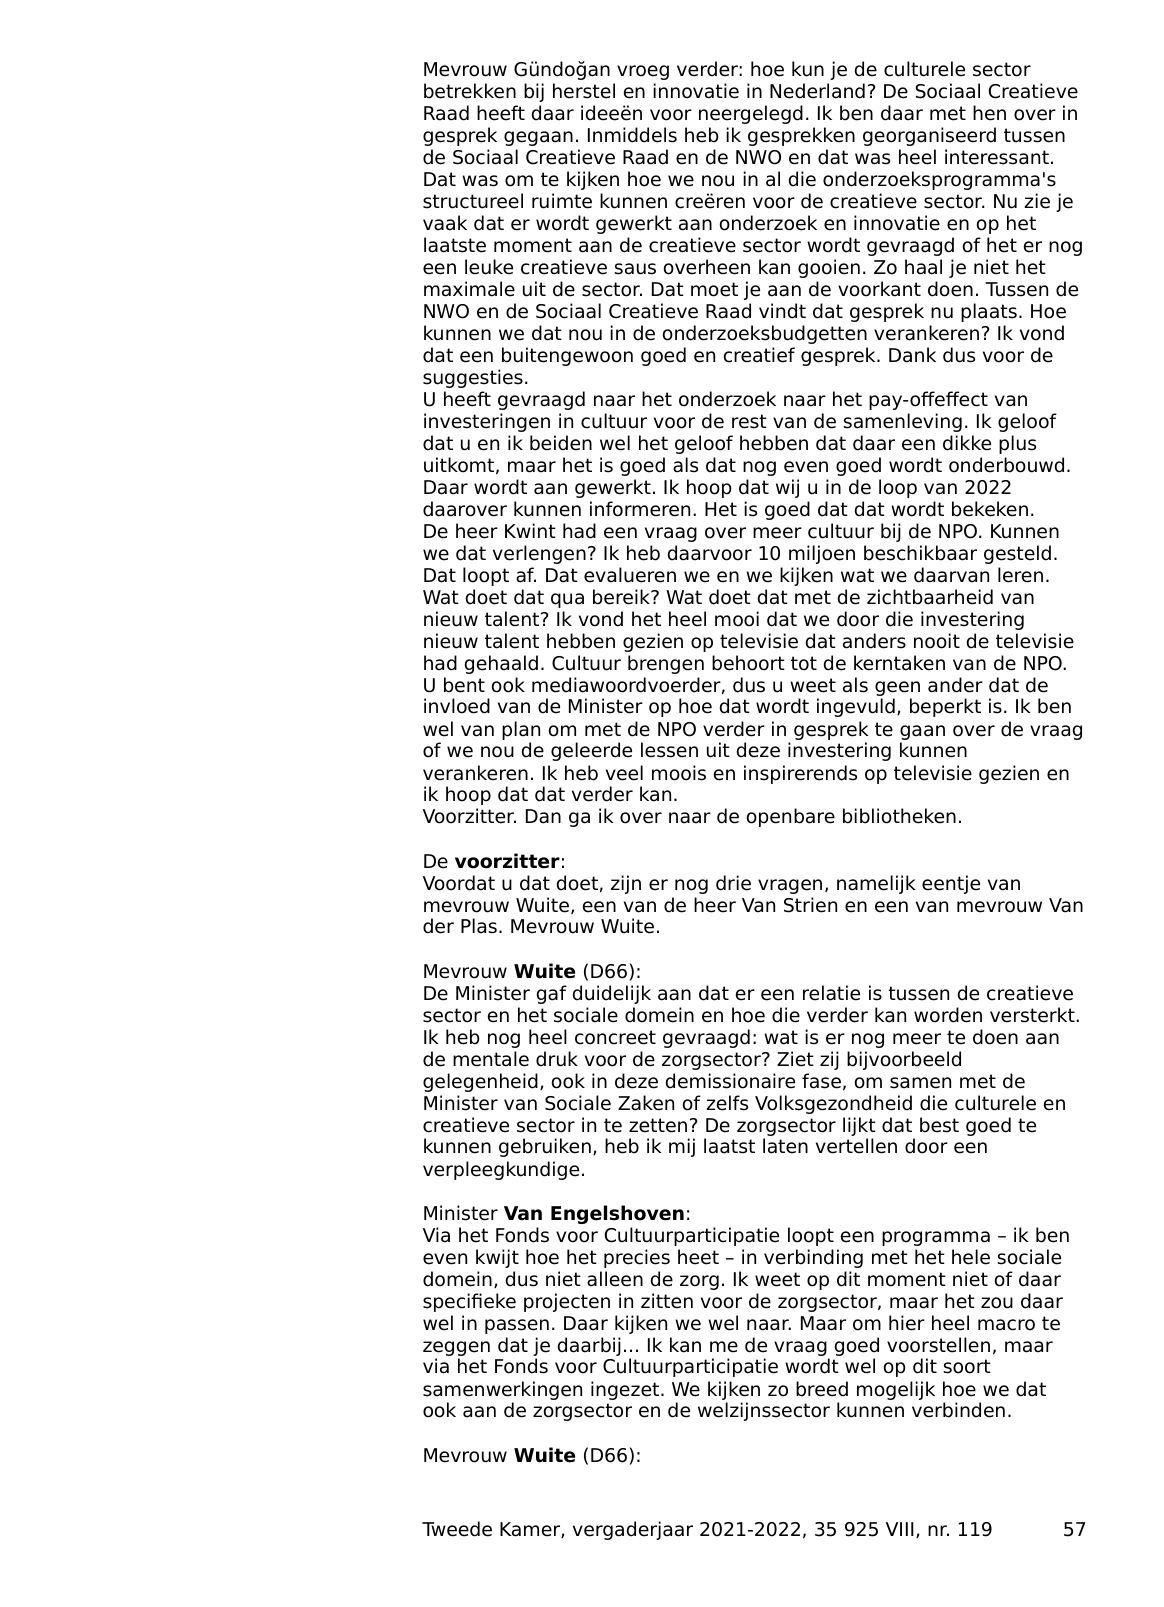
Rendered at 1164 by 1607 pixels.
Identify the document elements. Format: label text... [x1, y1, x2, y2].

text Minister Van Engelshoven: [422, 1203, 1087, 1224]
text Via het Fonds voor Cultuurparticipatie loopt een programma – ik ben even kwijt hoe het precies heet – in verbinding met het hele sociale domein, dus niet alleen de zorg. Ik weet op dit moment niet of daar specifieke projecten in zitten voor de zorgsector, maar het zou daar wel in passen. Daar kijken we wel naar. Maar om hier heel macro te zeggen dat je daarbij... Ik kan me de vraag goed voorstellen, maar via het Fonds voor Cultuurparticipatie wordt wel op dit soort samenwerkingen ingezet. We kijken zo breed mogelijk hoe we dat ook aan de zorgsector en de welzijnssector kunnen verbinden. [422, 1224, 1087, 1422]
text De Minister gaf duidelijk aan dat er een relatie is tussen de creatieve sector en het sociale domein en hoe die verder kan worden versterkt. Ik heb nog heel concreet gevraagd: wat is er nog meer te doen aan de mentale druk voor de zorgsector? Ziet zij bijvoorbeeld gelegenheid, ook in deze demissionaire fase, om samen met de Minister van Sociale Zaken of zelfs Volksgezondheid die culturele en creatieve sector in te zetten? De zorgsector lijkt dat best goed te kunnen gebruiken, heb ik mij laatst laten vertellen door een verpleegkundige. [422, 983, 1087, 1180]
text De voorzitter: [422, 851, 1087, 872]
text Mevrouw Gündoğan vroeg verder: hoe kun je de culturele sector betrekken bij herstel en innovatie in Nederland? De Sociaal Creatieve Raad heeft daar ideeën voor neergelegd. Ik ben daar met hen over in gesprek gegaan. Inmiddels heb ik gesprekken georganiseerd tussen de Sociaal Creatieve Raad en de NWO en dat was heel interessant. Dat was om te kijken hoe we nou in al die onderzoeksprogramma's structureel ruimte kunnen creëren voor de creatieve sector. Nu zie je vaak dat er wordt gewerkt aan onderzoek en innovatie en op het laatste moment aan de creatieve sector wordt gevraagd of het er nog een leuke creatieve saus overheen kan gooien. Zo haal je niet het maximale uit de sector. Dat moet je aan de voorkant doen. Tussen de NWO en de Sociaal Creatieve Raad vindt dat gesprek nu plaats. Hoe kunnen we dat nou in de onderzoeksbudgetten verankeren? Ik vond dat een buitengewoon goed en creatief gesprek. Dank dus voor de suggesties. [422, 59, 1087, 389]
text Mevrouw Wuite (D66): [422, 961, 1087, 983]
text De heer Kwint had een vraag over meer cultuur bij de NPO. Kunnen we dat verlengen? Ik heb daarvoor 10 miljoen beschikbaar gesteld. Dat loopt af. Dat evalueren we en we kijken wat we daarvan leren. Wat doet dat qua bereik? Wat doet dat met de zichtbaarheid van nieuw talent? Ik vond het heel mooi dat we door die investering nieuw talent hebben gezien op televisie dat anders nooit de televisie had gehaald. Cultuur brengen behoort tot de kerntaken van de NPO. U bent ook mediawoordvoerder, dus u weet als geen ander dat de invloed van de Minister op hoe dat wordt ingevuld, beperkt is. Ik ben wel van plan om met de NPO verder in gesprek te gaan over de vraag of we nou de geleerde lessen uit deze investering kunnen verankeren. Ik heb veel moois en inspirerends op televisie gezien en ik hoop dat dat verder kan. [422, 521, 1087, 806]
text Voordat u dat doet, zijn er nog drie vragen, namelijk eentje van mevrouw Wuite, een van de heer Van Strien en een van mevrouw Van der Plas. Mevrouw Wuite. [422, 872, 1087, 938]
text Voorzitter. Dan ga ik over naar de openbare bibliotheken. [422, 806, 1087, 828]
text U heeft gevraagd naar het onderzoek naar het pay-offeffect van investeringen in cultuur voor de rest van de samenleving. Ik geloof dat u en ik beiden wel het geloof hebben dat daar een dikke plus uitkomt, maar het is goed als dat nog even goed wordt onderbouwd. Daar wordt aan gewerkt. Ik hoop dat wij u in de loop van 2022 daarover kunnen informeren. Het is goed dat dat wordt bekeken. [422, 389, 1087, 521]
text Mevrouw Wuite (D66): [422, 1444, 1087, 1467]
